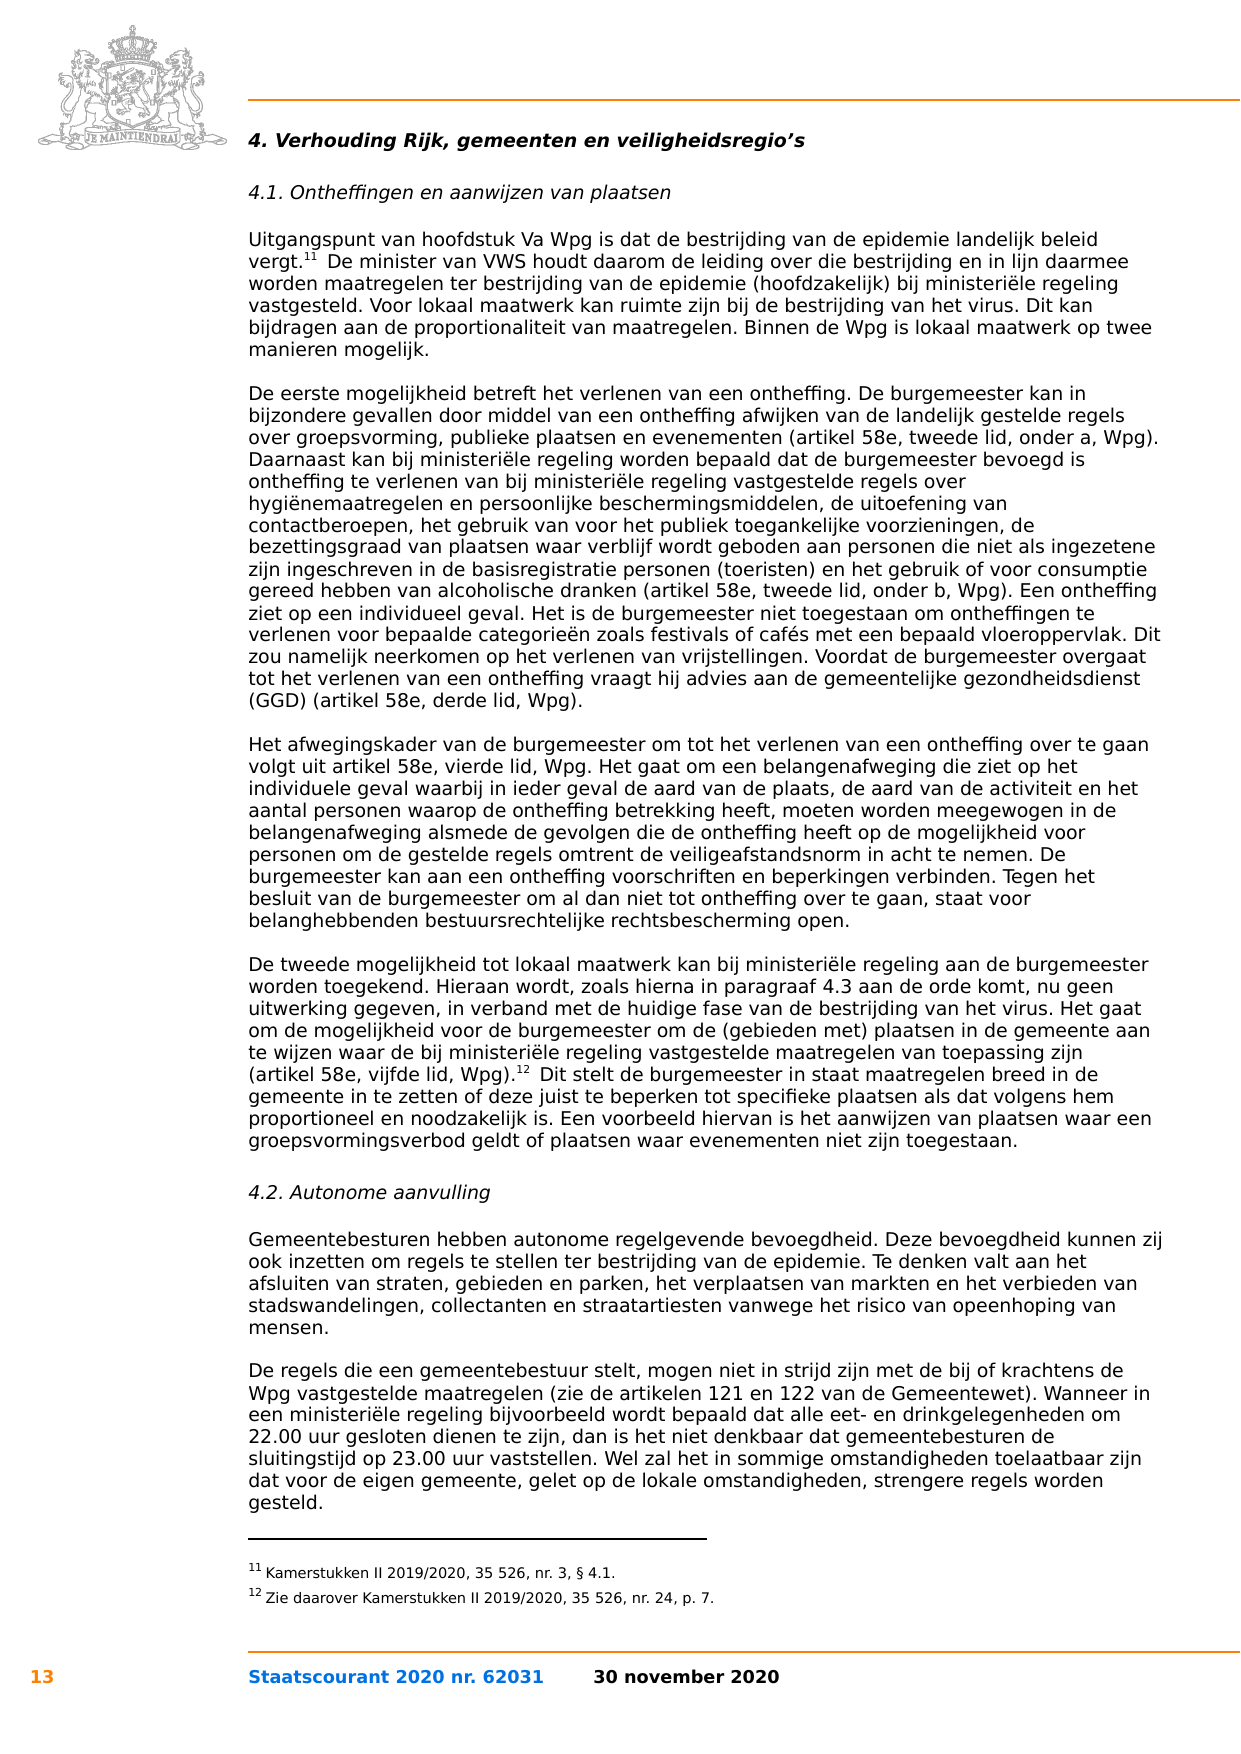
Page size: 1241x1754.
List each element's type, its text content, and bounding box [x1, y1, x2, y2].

text Kamerstukken II 2019/2020, 35 526, nr. 3, § 4.1. [248, 1561, 1163, 1583]
text Het afwegingskader van de burgemeester om tot het verlenen van een ontheffing over te gaan volgt uit artikel 58e, vierde lid, Wpg. Het gaat om een belangenafweging die ziet op het individuele geval waarbij in ieder geval de aard van de plaats, de aard van de activiteit en het aantal personen waarop de ontheffing betrekking heeft, moeten worden meegewogen in de belangenafweging alsmede de gevolgen die de ontheffing heeft op de mogelijkheid voor personen om de gestelde regels omtrent de veiligeafstandsnorm in acht te nemen. De burgemeester kan aan een ontheffing voorschriften en beperkingen verbinden. Tegen het besluit van de burgemeester om al dan niet tot ontheffing over te gaan, staat voor belanghebbenden bestuursrechtelijke rechtsbescherming open. [248, 734, 1163, 932]
text De eerste mogelijkheid betreft het verlenen van een ontheffing. De burgemeester kan in bijzondere gevallen door middel van een ontheffing afwijken van de landelijk gestelde regels over groepsvorming, publieke plaatsen en evenementen (artikel 58e, tweede lid, onder a, Wpg). Daarnaast kan bij ministeriële regeling worden bepaald dat de burgemeester bevoegd is ontheffing te verlenen van bij ministeriële regeling vastgestelde regels over hygiënemaatregelen en persoonlijke beschermingsmiddelen, de uitoefening van contactberoepen, het gebruik van voor het publiek toegankelijke voorzieningen, de bezettingsgraad van plaatsen waar verblijf wordt geboden aan personen die niet als ingezetene zijn ingeschreven in de basisregistratie personen (toeristen) en het gebruik of voor consumptie gereed hebben van alcoholische dranken (artikel 58e, tweede lid, onder b, Wpg). Een ontheffing ziet op een individueel geval. Het is de burgemeester niet toegestaan om ontheffingen te verlenen voor bepaalde categorieën zoals festivals of cafés met een bepaald vloeroppervlak. Dit zou namelijk neerkomen op het verlenen van vrijstellingen. Voordat de burgemeester overgaat tot het verlenen van een ontheffing vraagt hij advies aan de gemeentelijke gezondheidsdienst (GGD) (artikel 58e, derde lid, Wpg). [248, 383, 1163, 712]
text Uitgangspunt van hoofdstuk Va Wpg is dat de bestrijding van de epidemie landelijk beleid vergt. De minister van VWS houdt daarom de leiding over die bestrijding en in lijn daarmee worden maatregelen ter bestrijding van de epidemie (hoofdzakelijk) bij ministeriële regeling vastgesteld. Voor lokaal maatwerk kan ruimte zijn bij de bestrijding van het virus. Dit kan bijdragen aan de proportionaliteit van maatregelen. Binnen de Wpg is lokaal maatwerk op twee manieren mogelijk. [248, 229, 1163, 361]
text De tweede mogelijkheid tot lokaal maatwerk kan bij ministeriële regeling aan de burgemeester worden toegekend. Hieraan wordt, zoals hierna in paragraaf 4.3 aan de orde komt, nu geen uitwerking gegeven, in verband met de huidige fase van de bestrijding van het virus. Het gaat om de mogelijkheid voor de burgemeester om de (gebieden met) plaatsen in de gemeente aan te wijzen waar de bij ministeriële regeling vastgestelde maatregelen van toepassing zijn (artikel 58e, vijfde lid, Wpg). Dit stelt de burgemeester in staat maatregelen breed in de gemeente in te zetten of deze juist te beperken tot specifieke plaatsen als dat volgens hem proportioneel en noodzakelijk is. Een voorbeeld hiervan is het aanwijzen van plaatsen waar een groepsvormingsverbod geldt of plaatsen waar evenementen niet zijn toegestaan. [248, 954, 1163, 1152]
text Gemeentebesturen hebben autonome regelgevende bevoegdheid. Deze bevoegdheid kunnen zij ook inzetten om regels te stellen ter bestrijding van de epidemie. Te denken valt aan het afsluiten van straten, gebieden en parken, het verplaatsen van markten en het verbieden van stadswandelingen, collectanten en straatartiesten vanwege het risico van opeenhoping van mensen. [248, 1229, 1163, 1338]
subtitle 4. Verhouding Rijk, gemeenten en veiligheidsregio’s [248, 130, 1163, 152]
text De regels die een gemeentebestuur stelt, mogen niet in strijd zijn met de bij of krachtens de Wpg vastgestelde maatregelen (zie de artikelen 121 en 122 van de Gemeentewet). Wanneer in een ministeriële regeling bijvoorbeeld wordt bepaald dat alle eet- en drinkgelegenheden om 22.00 uur gesloten dienen te zijn, dan is het niet denkbaar dat gemeentebesturen de sluitingstijd op 23.00 uur vaststellen. Wel zal het in sommige omstandigheden toelaatbaar zijn dat voor de eigen gemeente, gelet op de lokale omstandigheden, strengere regels worden gesteld. [248, 1360, 1163, 1514]
picture [38, 25, 227, 150]
subtitle 4.1. Ontheffingen en aanwijzen van plaatsen [248, 182, 1163, 204]
subtitle 4.2. Autonome aanvulling [248, 1182, 1163, 1204]
text Zie daarover Kamerstukken II 2019/2020, 35 526, nr. 24, p. 7. [248, 1586, 1163, 1608]
